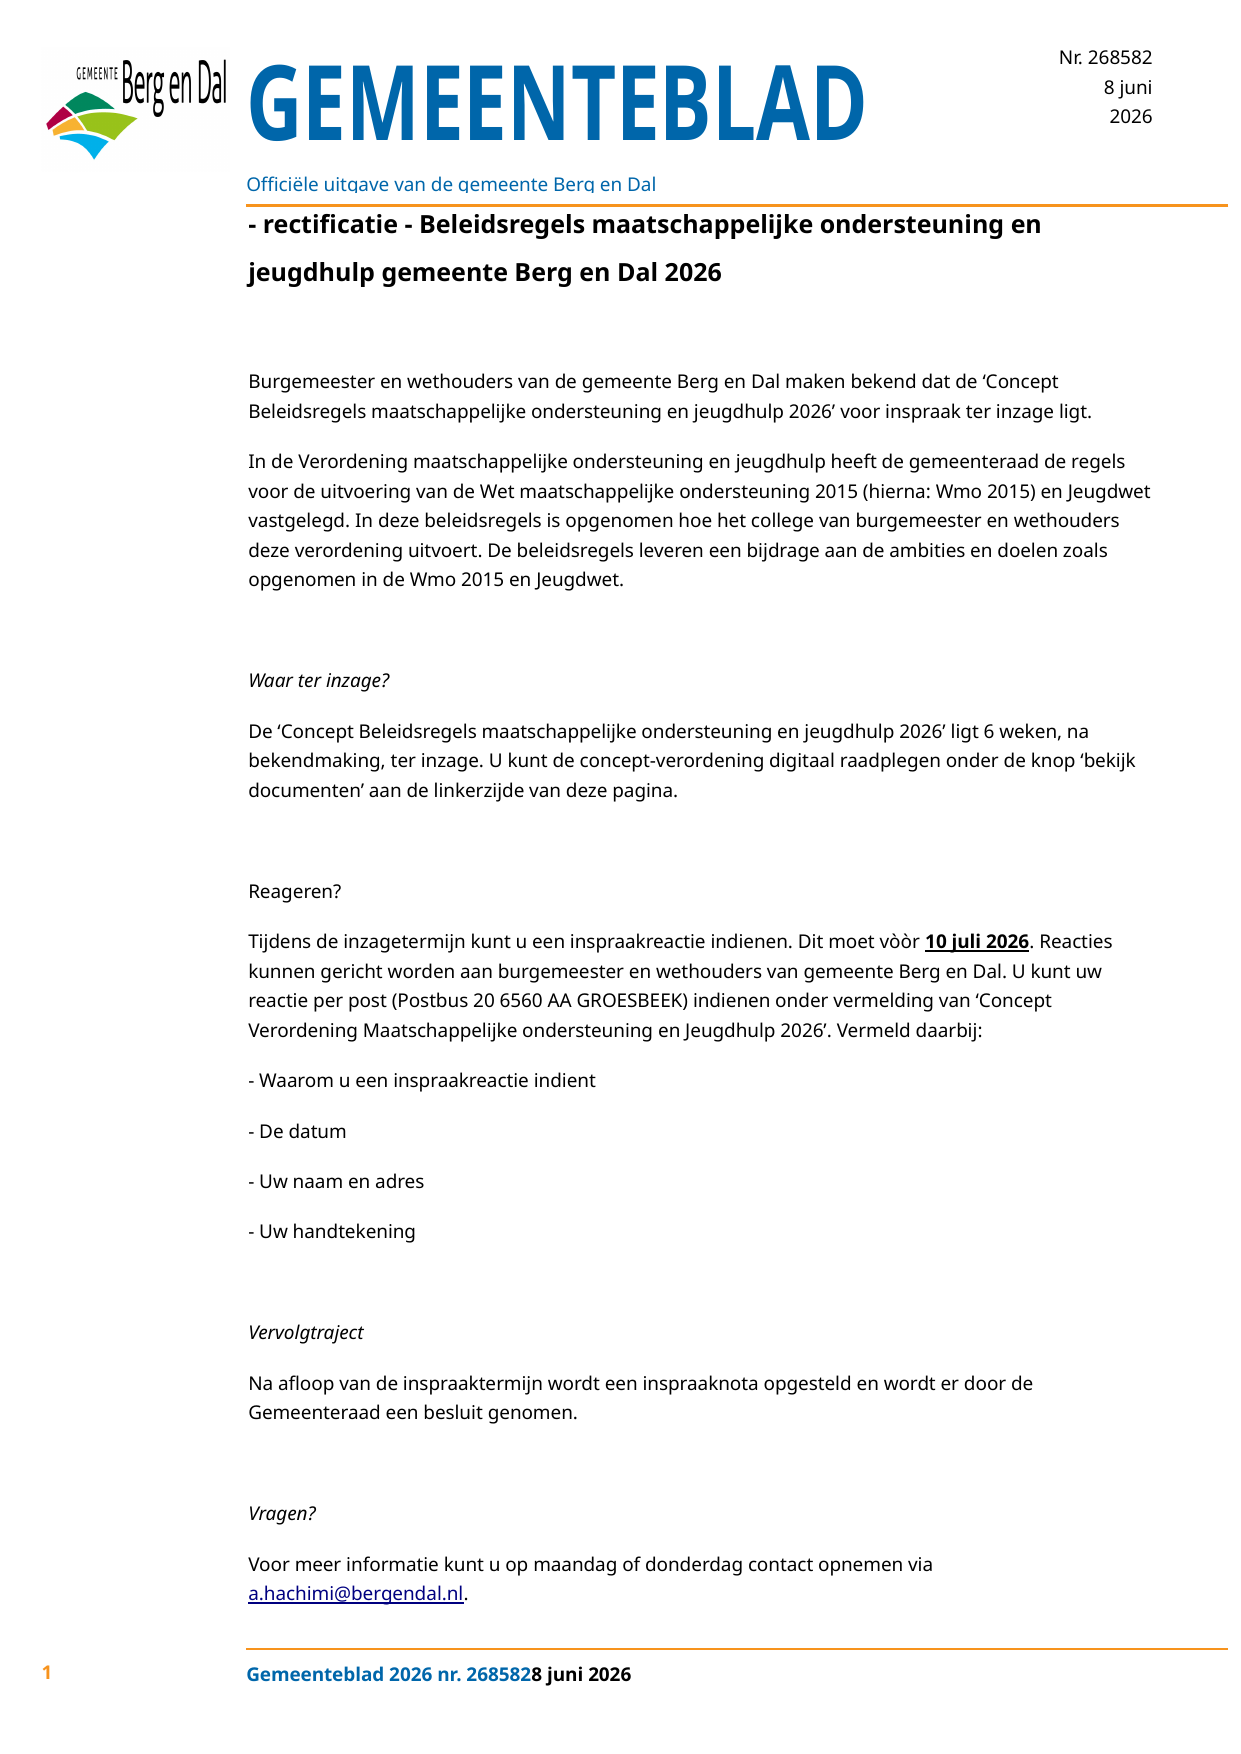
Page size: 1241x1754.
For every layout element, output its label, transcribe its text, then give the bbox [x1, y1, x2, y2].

text Reageren? [248, 878, 1152, 904]
text - Uw handtekening [248, 1219, 1152, 1244]
text Na afloop van de inspraaktermijn wordt een inspraaknota opgesteld en wordt er door de Gemeenteraad een besluit genomen. [248, 1370, 1152, 1425]
text Voor meer informatie kunt u op maandag of donderdag contact opnemen via a.hachimi@bergendal.nl. [248, 1551, 1152, 1606]
text Burgemeester en wethouders van de gemeente Berg en Dal maken bekend dat de ‘Concept Beleidsregels maatschappelijke ondersteuning en jeugdhulp 2026’ voor inspraak ter inzage ligt. [248, 368, 1152, 424]
text Vervolgtraject [248, 1319, 1152, 1345]
text - rectificatie - Beleidsregels maatschappelijke ondersteuning en jeugdhulp gemeente Berg en Dal 2026 [248, 207, 1152, 288]
text Vragen? [248, 1500, 1152, 1526]
text Waar ter inzage? [248, 667, 1152, 693]
text - Uw naam en adres [248, 1168, 1152, 1194]
text In de Verordening maatschappelijke ondersteuning en jeugdhulp heeft de gemeenteraad de regels voor de uitvoering van de Wet maatschappelijke ondersteuning 2015 (hierna: Wmo 2015) en Jeugdwet vastgelegd. In deze beleidsregels is opgenomen hoe het college van burgemeester en wethouders deze verordening uitvoert. De beleidsregels leveren een bijdrage aan de ambities en doelen zoals opgenomen in de Wmo 2015 en Jeugdwet. [248, 448, 1152, 592]
text - De datum [248, 1118, 1152, 1144]
text Tijdens de inzagetermijn kunt u een inspraakreactie indienen. Dit moet vòòr 10 juli 2026. Reacties kunnen gericht worden aan burgemeester en wethouders van gemeente Berg en Dal. U kunt uw reactie per post (Postbus 20 6560 AA GROESBEEK) indienen onder vermelding van ‘Concept Verordening Maatschappelijke ondersteuning en Jeugdhulp 2026’. Vermeld daarbij: [248, 928, 1152, 1043]
picture [41, 47, 231, 172]
text De ‘Concept Beleidsregels maatschappelijke ondersteuning en jeugdhulp 2026’ ligt 6 weken, na bekendmaking, ter inzage. U kunt de concept-verordening digitaal raadplegen onder de knop ‘bekijk documenten’ aan de linkerzijde van deze pagina. [248, 718, 1152, 803]
text - Waarom u een inspraakreactie indient [248, 1067, 1152, 1093]
